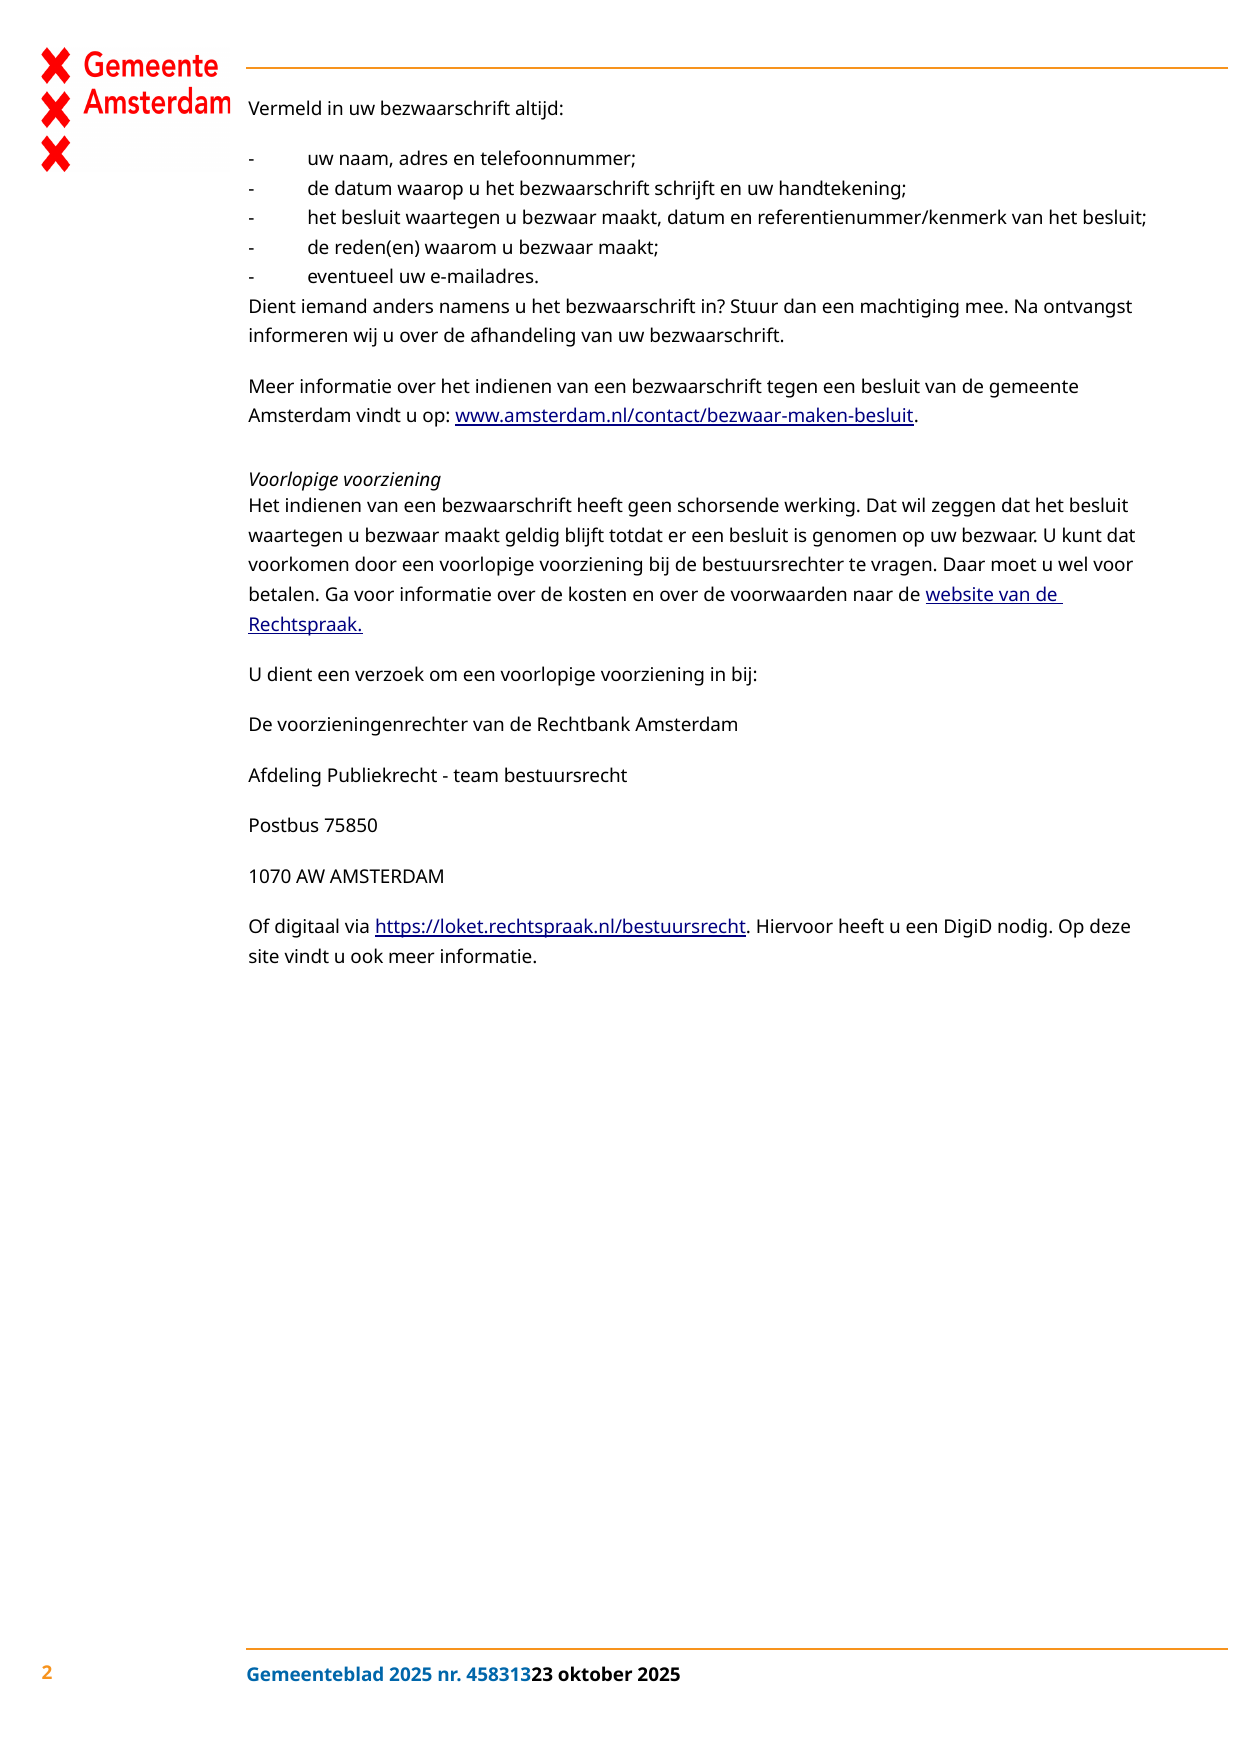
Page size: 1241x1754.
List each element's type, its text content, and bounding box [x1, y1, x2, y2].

text Voorlopige voorziening [248, 467, 1152, 492]
text Vermeld in uw bezwaarschrift altijd: [248, 95, 1152, 121]
list de datum waarop u het bezwaarschrift schrijft en uw handtekening; [248, 175, 1152, 201]
picture [41, 47, 231, 172]
list het besluit waartegen u bezwaar maakt, datum en referentienummer/kenmerk van het besluit; [248, 204, 1152, 230]
text Meer informatie over het indienen van een bezwaarschrift tegen een besluit van de gemeente Amsterdam vindt u op: www.amsterdam.nl/contact/bezwaar-maken-besluit. [248, 373, 1152, 428]
text Of digitaal via https://loket.rechtspraak.nl/bestuursrecht. Hiervoor heeft u een DigiD nodig. Op deze site vindt u ook meer informatie. [248, 913, 1152, 968]
text Dient iemand anders namens u het bezwaarschrift in? Stuur dan een machtiging mee. Na ontvangst informeren wij u over de afhandeling van uw bezwaarschrift. [248, 293, 1152, 348]
text U dient een verzoek om een voorlopige voorziening in bij: [248, 661, 1152, 687]
text 1070 AW AMSTERDAM [248, 863, 1152, 888]
list eventueel uw e-mailadres. [248, 263, 1152, 289]
list de reden(en) waarom u bezwaar maakt; [248, 234, 1152, 260]
text Postbus 75850 [248, 812, 1152, 838]
text Het indienen van een bezwaarschrift heeft geen schorsende werking. Dat wil zeggen dat het besluit waartegen u bezwaar maakt geldig blijft totdat er een besluit is genomen op uw bezwaar. U kunt dat voorkomen door een voorlopige voorziening bij de bestuursrechter te vragen. Daar moet u wel voor betalen. Ga voor informatie over de kosten en over de voorwaarden naar de website van de Rechtspraak. [248, 492, 1152, 636]
text De voorzieningenrechter van de Rechtbank Amsterdam [248, 712, 1152, 737]
list uw naam, adres en telefoonnummer; [248, 145, 1152, 171]
text Afdeling Publiekrecht - team bestuursrecht [248, 762, 1152, 788]
